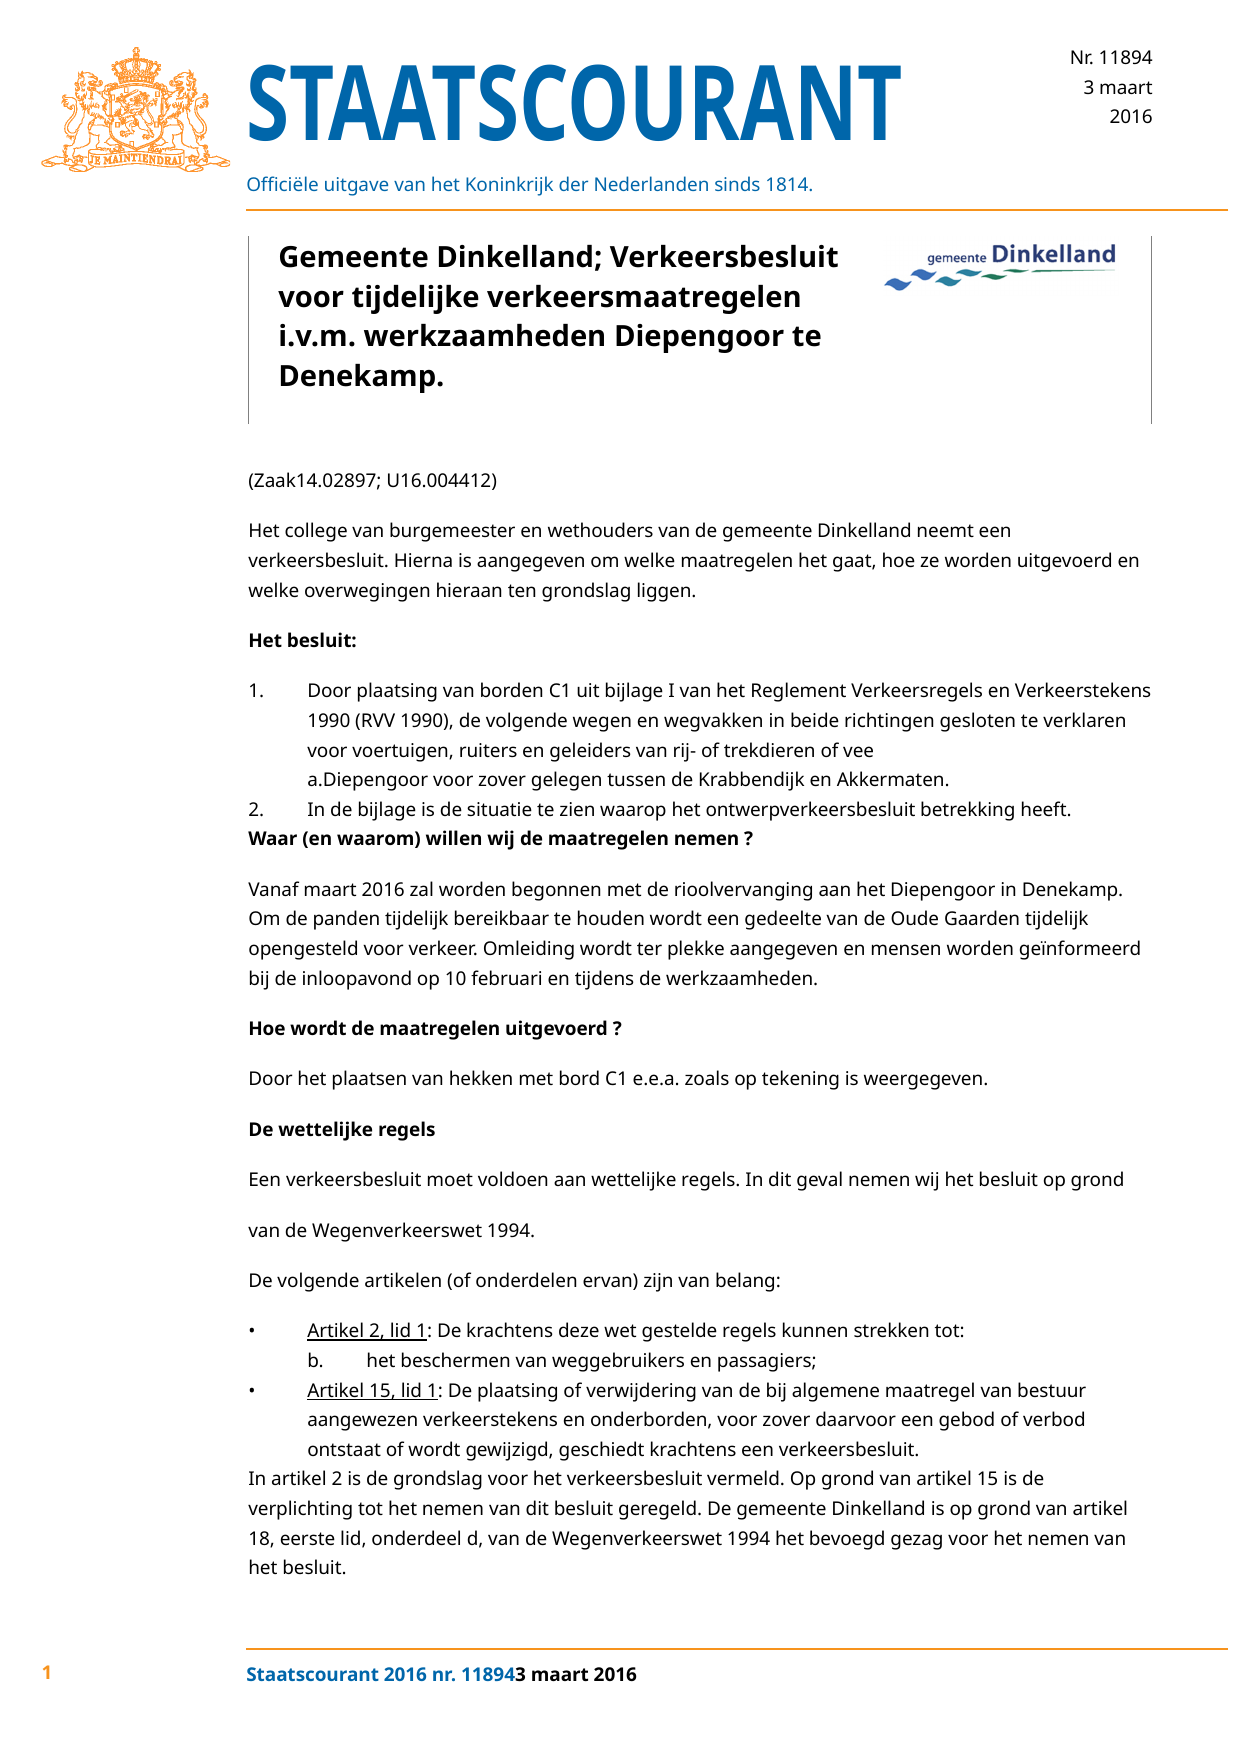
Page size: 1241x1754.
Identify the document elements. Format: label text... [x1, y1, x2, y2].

text Het college van burgemeester en wethouders van de gemeente Dinkelland neemt een verkeersbesluit. Hierna is aangegeven om welke maatregelen het gaat, hoe ze worden uitgevoerd en welke overwegingen hieraan ten grondslag liggen. [248, 518, 1152, 603]
text van de Wegenverkeerswet 1994. [248, 1217, 1152, 1243]
list Door plaatsing van borden C1 uit bijlage I van het Reglement Verkeersregels en Verkeerstekens 1990 (RVV 1990), de volgende wegen en wegvakken in beide richtingen gesloten te verklaren voor voertuigen, ruiters en geleiders van rij- of trekdieren of vee [248, 678, 1152, 763]
text Vanaf maart 2016 zal worden begonnen met de rioolvervanging aan het Diepengoor in Denekamp. Om de panden tijdelijk bereikbaar te houden wordt een gedeelte van de Oude Gaarden tijdelijk opengesteld voor verkeer. Omleiding wordt ter plekke aangegeven en mensen worden geïnformeerd bij de inloopavond op 10 februari en tijdens de werkzaamheden. [248, 876, 1152, 991]
table_header Gemeente Dinkelland; Verkeersbesluit voor tijdelijke verkeersmaatregelen i.v.m. werkzaamheden Diepengoor te Denekamp. [249, 236, 850, 424]
text Waar (en waarom) willen wij de maatregelen nemen ? [248, 826, 1152, 851]
text Een verkeersbesluit moet voldoen aan wettelijke regels. In dit geval nemen wij het besluit op grond [248, 1166, 1152, 1192]
text Hoe wordt de maatregelen uitgevoerd ? [248, 1015, 1152, 1041]
list Artikel 2, lid 1: De krachtens deze wet gestelde regels kunnen strekken tot: [248, 1318, 1152, 1343]
list het beschermen van weggebruikers en passagiers; [307, 1347, 1152, 1373]
text In artikel 2 is de grondslag voor het verkeersbesluit vermeld. Op grond van artikel 15 is de verplichting tot het nemen van dit besluit geregeld. De gemeente Dinkelland is op grond van artikel 18, eerste lid, onderdeel d, van de Wegenverkeerswet 1994 het bevoegd gezag voor het nemen van het besluit. [248, 1466, 1152, 1580]
text De volgende artikelen (of onderdelen ervan) zijn van belang: [248, 1267, 1152, 1293]
text (Zaak14.02897; U16.004412) [248, 467, 1152, 493]
picture [41, 47, 231, 172]
table_header [850, 236, 1151, 424]
picture [882, 236, 1119, 296]
text Het besluit: [248, 627, 1152, 653]
list Artikel 15, lid 1: De plaatsing of verwijdering van de bij algemene maatregel van bestuur aangewezen verkeerstekens en onderborden, voor zover daarvoor een gebod of verbod ontstaat of wordt gewijzigd, geschiedt krachtens een verkeersbesluit. [248, 1377, 1152, 1462]
text Door het plaatsen van hekken met bord C1 e.e.a. zoals op tekening is weergegeven. [248, 1066, 1152, 1091]
list In de bijlage is de situatie te zien waarop het ontwerpverkeersbesluit betrekking heeft. [248, 796, 1152, 822]
text De wettelijke regels [248, 1116, 1152, 1142]
list a.Diepengoor voor zover gelegen tussen de Krabbendijk en Akkermaten. [248, 766, 1152, 792]
